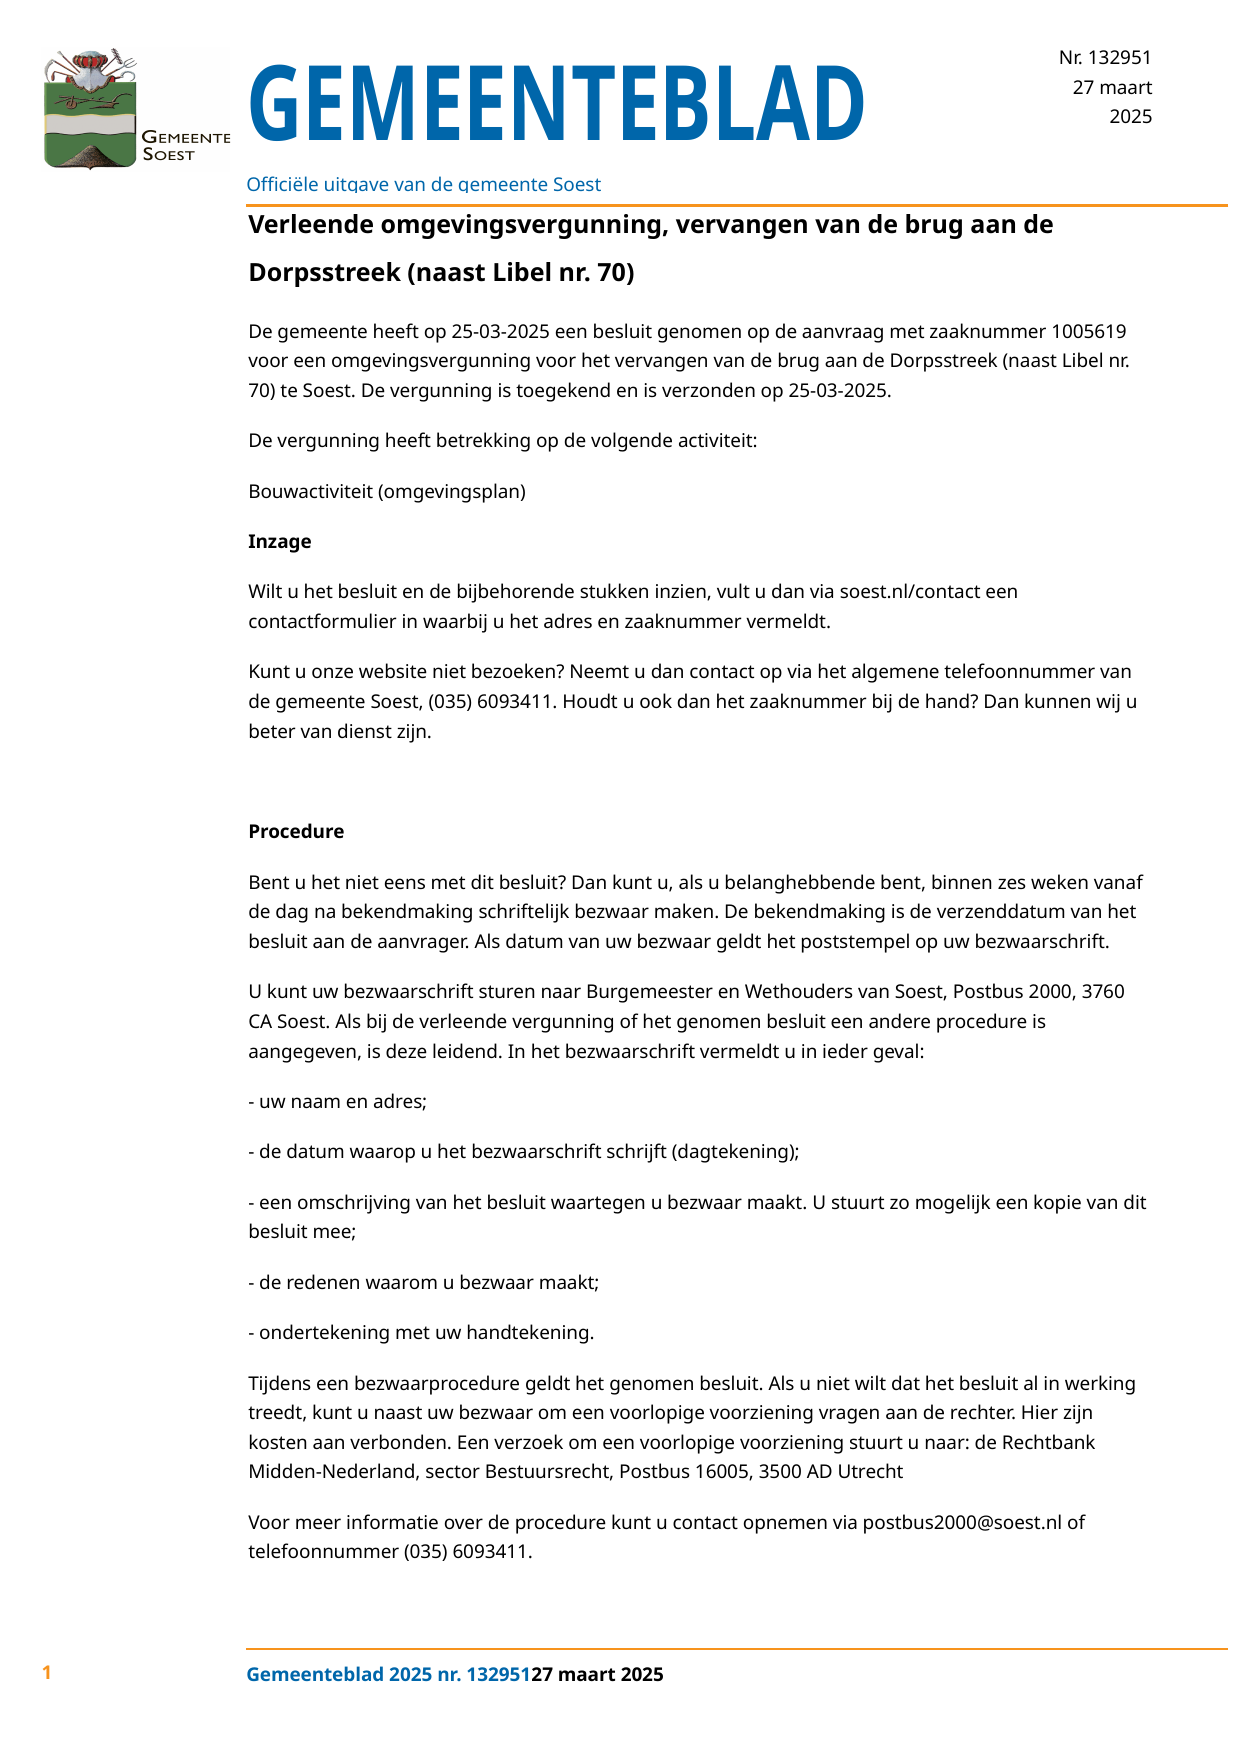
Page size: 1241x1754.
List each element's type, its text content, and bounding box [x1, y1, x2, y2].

text - de redenen waarom u bezwaar maakt; [248, 1269, 1152, 1295]
text - uw naam en adres; [248, 1088, 1152, 1114]
text Bouwactiviteit (omgevingsplan) [248, 478, 1152, 504]
text Wilt u het besluit en de bijbehorende stukken inzien, vult u dan via soest.nl/contact een contactformulier in waarbij u het adres en zaaknummer vermeldt. [248, 579, 1152, 634]
picture [41, 47, 231, 172]
text - de datum waarop u het bezwaarschrift schrijft (dagtekening); [248, 1139, 1152, 1164]
text De vergunning heeft betrekking op de volgende activiteit: [248, 427, 1152, 453]
text Kunt u onze website niet bezoeken? Neemt u dan contact op via het algemene telefoonnummer van de gemeente Soest, (035) 6093411. Houdt u ook dan het zaaknummer bij de hand? Dan kunnen wij u beter van dienst zijn. [248, 659, 1152, 744]
text Tijdens een bezwaarprocedure geldt het genomen besluit. Als u niet wilt dat het besluit al in werking treedt, kunt u naast uw bezwaar om een voorlopige voorziening vragen aan de rechter. Hier zijn kosten aan verbonden. Een verzoek om een voorlopige voorziening stuurt u naar: de Rechtbank Midden-Nederland, sector Bestuursrecht, Postbus 16005, 3500 AD Utrecht [248, 1370, 1152, 1484]
text Bent u het niet eens met dit besluit? Dan kunt u, als u belanghebbende bent, binnen zes weken vanaf de dag na bekendmaking schriftelijk bezwaar maken. De bekendmaking is de verzenddatum van het besluit aan de aanvrager. Als datum van uw bezwaar geldt het poststempel op uw bezwaarschrift. [248, 869, 1152, 954]
text Verleende omgevingsvergunning, vervangen van de brug aan de Dorpsstreek (naast Libel nr. 70) [248, 207, 1152, 288]
text Inzage [248, 528, 1152, 554]
text Procedure [248, 819, 1152, 844]
text U kunt uw bezwaarschrift sturen naar Burgemeester en Wethouders van Soest, Postbus 2000, 3760 CA Soest. Als bij de verleende vergunning of het genomen besluit een andere procedure is aangegeven, is deze leidend. In het bezwaarschrift vermeldt u in ieder geval: [248, 979, 1152, 1064]
text - een omschrijving van het besluit waartegen u bezwaar maakt. U stuurt zo mogelijk een kopie van dit besluit mee; [248, 1189, 1152, 1244]
text - ondertekening met uw handtekening. [248, 1319, 1152, 1345]
text Voor meer informatie over de procedure kunt u contact opnemen via postbus2000@soest.nl of telefoonnummer (035) 6093411. [248, 1509, 1152, 1564]
text De gemeente heeft op 25-03-2025 een besluit genomen op de aanvraag met zaaknummer 1005619 voor een omgevingsvergunning voor het vervangen van de brug aan de Dorpsstreek (naast Libel nr. 70) te Soest. De vergunning is toegekend en is verzonden op 25-03-2025. [248, 318, 1152, 403]
